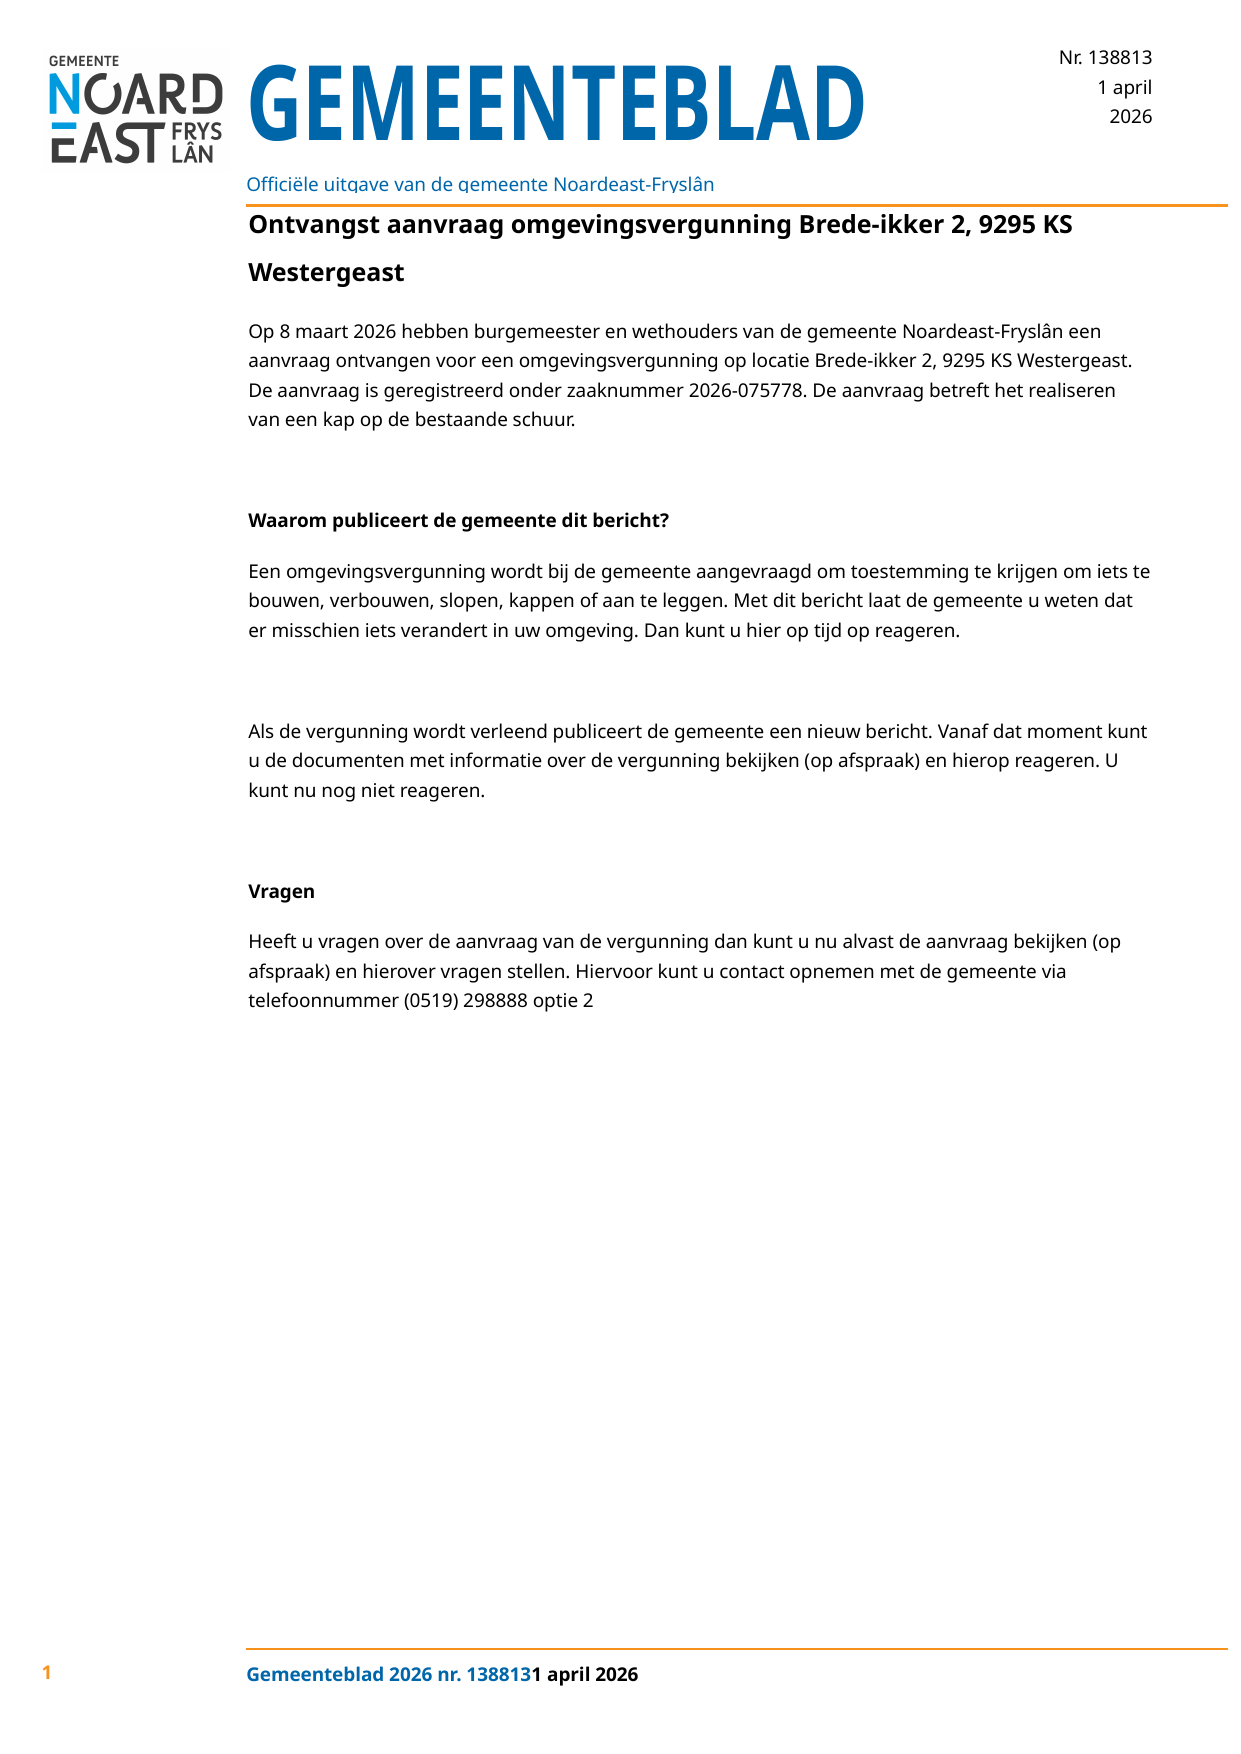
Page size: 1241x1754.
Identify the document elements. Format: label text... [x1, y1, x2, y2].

text Vragen [248, 878, 1152, 904]
text Ontvangst aanvraag omgevingsvergunning Brede-ikker 2, 9295 KS Westergeast [248, 207, 1152, 288]
text Waarom publiceert de gemeente dit bericht? [248, 507, 1152, 533]
text Een omgevingsvergunning wordt bij de gemeente aangevraagd om toestemming te krijgen om iets te bouwen, verbouwen, slopen, kappen of aan te leggen. Met dit bericht laat de gemeente u weten dat er misschien iets verandert in uw omgeving. Dan kunt u hier op tijd op reageren. [248, 558, 1152, 643]
text Op 8 maart 2026 hebben burgemeester en wethouders van de gemeente Noardeast-Fryslân een aanvraag ontvangen voor een omgevingsvergunning op locatie Brede-ikker 2, 9295 KS Westergeast. De aanvraag is geregistreerd onder zaaknummer 2026-075778. De aanvraag betreft het realiseren van een kap op de bestaande schuur. [248, 318, 1152, 432]
picture [41, 47, 231, 172]
text Heeft u vragen over de aanvraag van de vergunning dan kunt u nu alvast de aanvraag bekijken (op afspraak) en hierover vragen stellen. Hiervoor kunt u contact opnemen met de gemeente via telefoonnummer (0519) 298888 optie 2 [248, 928, 1152, 1013]
text Als de vergunning wordt verleend publiceert de gemeente een nieuw bericht. Vanaf dat moment kunt u de documenten met informatie over de vergunning bekijken (op afspraak) en hierop reageren. U kunt nu nog niet reageren. [248, 718, 1152, 803]
